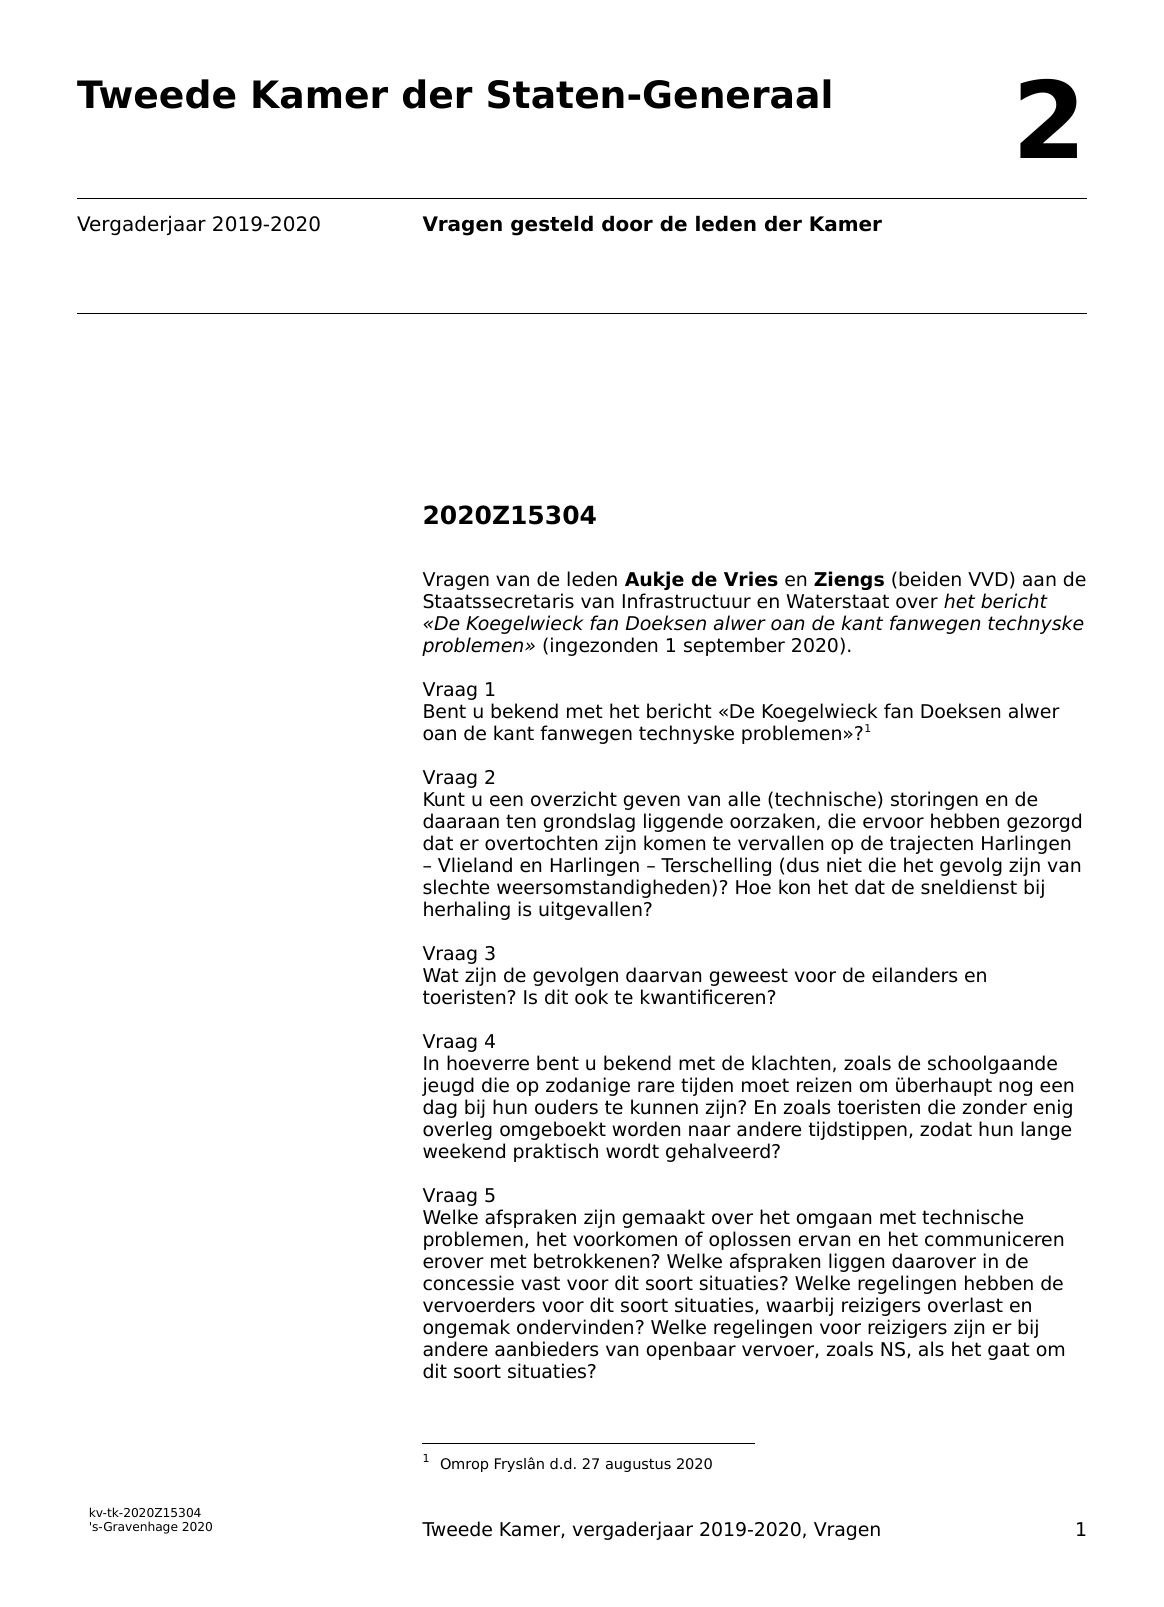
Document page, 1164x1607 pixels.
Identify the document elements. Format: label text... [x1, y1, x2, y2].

table_header 2 [886, 59, 1087, 198]
text 2020Z15304 [422, 501, 1087, 531]
table_cell Vragen gesteld door de leden der Kamer [422, 199, 1087, 313]
text Omrop Fryslân d.d. 27 augustus 2020 [422, 1452, 1087, 1474]
text In hoeverre bent u bekend met de klachten, zoals de schoolgaande jeugd die op zodanige rare tijden moet reizen om überhaupt nog een dag bij hun ouders te kunnen zijn? En zoals toeristen die zonder enig overleg omgeboekt worden naar andere tijdstippen, zodat hun lange weekend praktisch wordt gehalveerd? [422, 1053, 1087, 1163]
table_header Tweede Kamer der Staten-Generaal [77, 59, 886, 198]
text Welke afspraken zijn gemaakt over het omgaan met technische problemen, het voorkomen of oplossen ervan en het communiceren erover met betrokkenen? Welke afspraken liggen daarover in de concessie vast voor dit soort situaties? Welke regelingen hebben de vervoerders voor dit soort situaties, waarbij reizigers overlast en ongemak ondervinden? Welke regelingen voor reizigers zijn er bij andere aanbieders van openbaar vervoer, zoals NS, als het gaat om dit soort situaties? [422, 1207, 1087, 1383]
text Vragen van de leden Aukje de Vries en Ziengs (beiden VVD) aan de Staatssecretaris van Infrastructuur en Waterstaat over het bericht «De Koegelwieck fan Doeksen alwer oan de kant fanwegen technyske problemen» (ingezonden 1 september 2020). [422, 569, 1087, 657]
text 's-Gravenhage 2020 [88, 1520, 323, 1534]
text Vraag 5 [422, 1185, 1087, 1207]
text kv-tk-2020Z15304 [88, 1506, 323, 1520]
text Kunt u een overzicht geven van alle (technische) storingen en de daaraan ten grondslag liggende oorzaken, die ervoor hebben gezorgd dat er overtochten zijn komen te vervallen op de trajecten Harlingen – Vlieland en Harlingen – Terschelling (dus niet die het gevolg zijn van slechte weersomstandigheden)? Hoe kon het dat de sneldienst bij herhaling is uitgevallen? [422, 789, 1087, 921]
text Vraag 3 [422, 943, 1087, 965]
text Bent u bekend met het bericht «De Koegelwieck fan Doeksen alwer oan de kant fanwegen technyske problemen»? [422, 701, 1087, 745]
text Vraag 4 [422, 1031, 1087, 1053]
table_cell Vergaderjaar 2019-2020 [77, 199, 422, 313]
text Vraag 1 [422, 679, 1087, 701]
text Vraag 2 [422, 767, 1087, 789]
text Wat zijn de gevolgen daarvan geweest voor de eilanders en toeristen? Is dit ook te kwantificeren? [422, 965, 1087, 1009]
